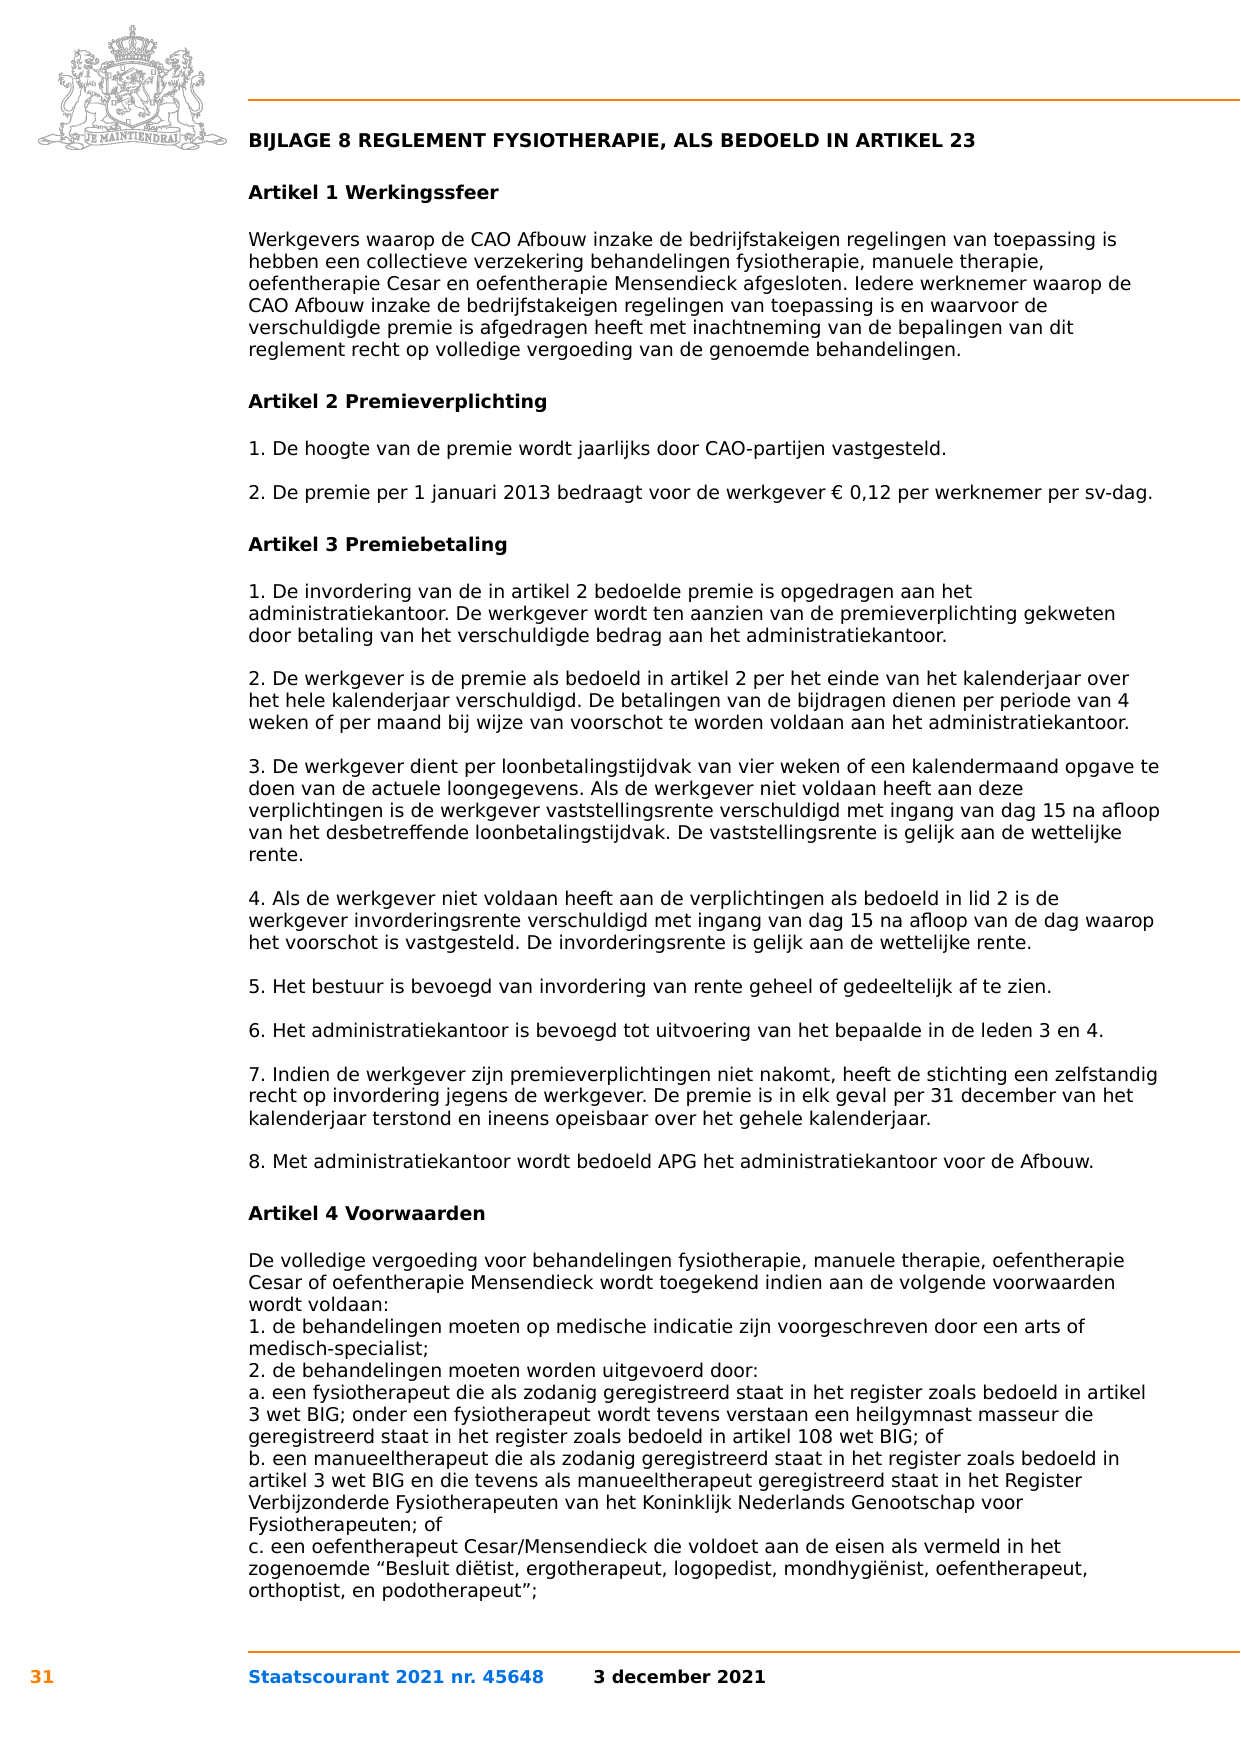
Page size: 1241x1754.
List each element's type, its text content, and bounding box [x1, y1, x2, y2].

text 5. Het bestuur is bevoegd van invordering van rente geheel of gedeeltelijk af te zien. [248, 976, 1163, 998]
text 4. Als de werkgever niet voldaan heeft aan de verplichtingen als bedoeld in lid 2 is de werkgever invorderingsrente verschuldigd met ingang van dag 15 na afloop van de dag waarop het voorschot is vastgesteld. De invorderingsrente is gelijk aan de wettelijke rente. [248, 888, 1163, 954]
text a. een fysiotherapeut die als zodanig geregistreerd staat in het register zoals bedoeld in artikel 3 wet BIG; onder een fysiotherapeut wordt tevens verstaan een heilgymnast masseur die geregistreerd staat in het register zoals bedoeld in artikel 108 wet BIG; of [248, 1382, 1163, 1448]
picture [38, 25, 227, 150]
text 6. Het administratiekantoor is bevoegd tot uitvoering van het bepaalde in de leden 3 en 4. [248, 1019, 1163, 1042]
subtitle Artikel 2 Premieverplichting [248, 391, 1163, 413]
text b. een manueeltherapeut die als zodanig geregistreerd staat in het register zoals bedoeld in artikel 3 wet BIG en die tevens als manueeltherapeut geregistreerd staat in het Register Verbijzonderde Fysiotherapeuten van het Koninklijk Nederlands Genootschap voor Fysiotherapeuten; of [248, 1448, 1163, 1536]
text 2. de behandelingen moeten worden uitgevoerd door: [248, 1360, 1163, 1382]
subtitle Artikel 1 Werkingssfeer [248, 182, 1163, 204]
text Werkgevers waarop de CAO Afbouw inzake de bedrijfstakeigen regelingen van toepassing is hebben een collectieve verzekering behandelingen fysiotherapie, manuele therapie, oefentherapie Cesar en oefentherapie Mensendieck afgesloten. Iedere werknemer waarop de CAO Afbouw inzake de bedrijfstakeigen regelingen van toepassing is en waarvoor de verschuldigde premie is afgedragen heeft met inachtneming van de bepalingen van dit reglement recht op volledige vergoeding van de genoemde behandelingen. [248, 229, 1163, 361]
subtitle Artikel 4 Voorwaarden [248, 1203, 1163, 1225]
text 1. De invordering van de in artikel 2 bedoelde premie is opgedragen aan het administratiekantoor. De werkgever wordt ten aanzien van de premieverplichting gekweten door betaling van het verschuldigde bedrag aan het administratiekantoor. [248, 581, 1163, 646]
text c. een oefentherapeut Cesar/Mensendieck die voldoet aan de eisen als vermeld in het zogenoemde “Besluit diëtist, ergotherapeut, logopedist, mondhygiënist, oefentherapeut, orthoptist, en podotherapeut”; [248, 1536, 1163, 1602]
text 1. de behandelingen moeten op medische indicatie zijn voorgeschreven door een arts of medisch-specialist; [248, 1316, 1163, 1360]
subtitle Artikel 3 Premiebetaling [248, 533, 1163, 556]
text 2. De werkgever is de premie als bedoeld in artikel 2 per het einde van het kalenderjaar over het hele kalenderjaar verschuldigd. De betalingen van de bijdragen dienen per periode van 4 weken of per maand bij wijze van voorschot te worden voldaan aan het administratiekantoor. [248, 668, 1163, 734]
subtitle BIJLAGE 8 REGLEMENT FYSIOTHERAPIE, ALS BEDOELD IN ARTIKEL 23 [248, 130, 1163, 152]
text 2. De premie per 1 januari 2013 bedraagt voor de werkgever € 0,12 per werknemer per sv-dag. [248, 482, 1163, 503]
text 8. Met administratiekantoor wordt bedoeld APG het administratiekantoor voor de Afbouw. [248, 1151, 1163, 1173]
text 7. Indien de werkgever zijn premieverplichtingen niet nakomt, heeft de stichting een zelfstandig recht op invordering jegens de werkgever. De premie is in elk geval per 31 december van het kalenderjaar terstond en ineens opeisbaar over het gehele kalenderjaar. [248, 1063, 1163, 1129]
text 3. De werkgever dient per loonbetalingstijdvak van vier weken of een kalendermaand opgave te doen van de actuele loongegevens. Als de werkgever niet voldaan heeft aan deze verplichtingen is de werkgever vaststellingsrente verschuldigd met ingang van dag 15 na afloop van het desbetreffende loonbetalingstijdvak. De vaststellingsrente is gelijk aan de wettelijke rente. [248, 756, 1163, 866]
text 1. De hoogte van de premie wordt jaarlijks door CAO-partijen vastgesteld. [248, 438, 1163, 460]
text De volledige vergoeding voor behandelingen fysiotherapie, manuele therapie, oefentherapie Cesar of oefentherapie Mensendieck wordt toegekend indien aan de volgende voorwaarden wordt voldaan: [248, 1250, 1163, 1316]
